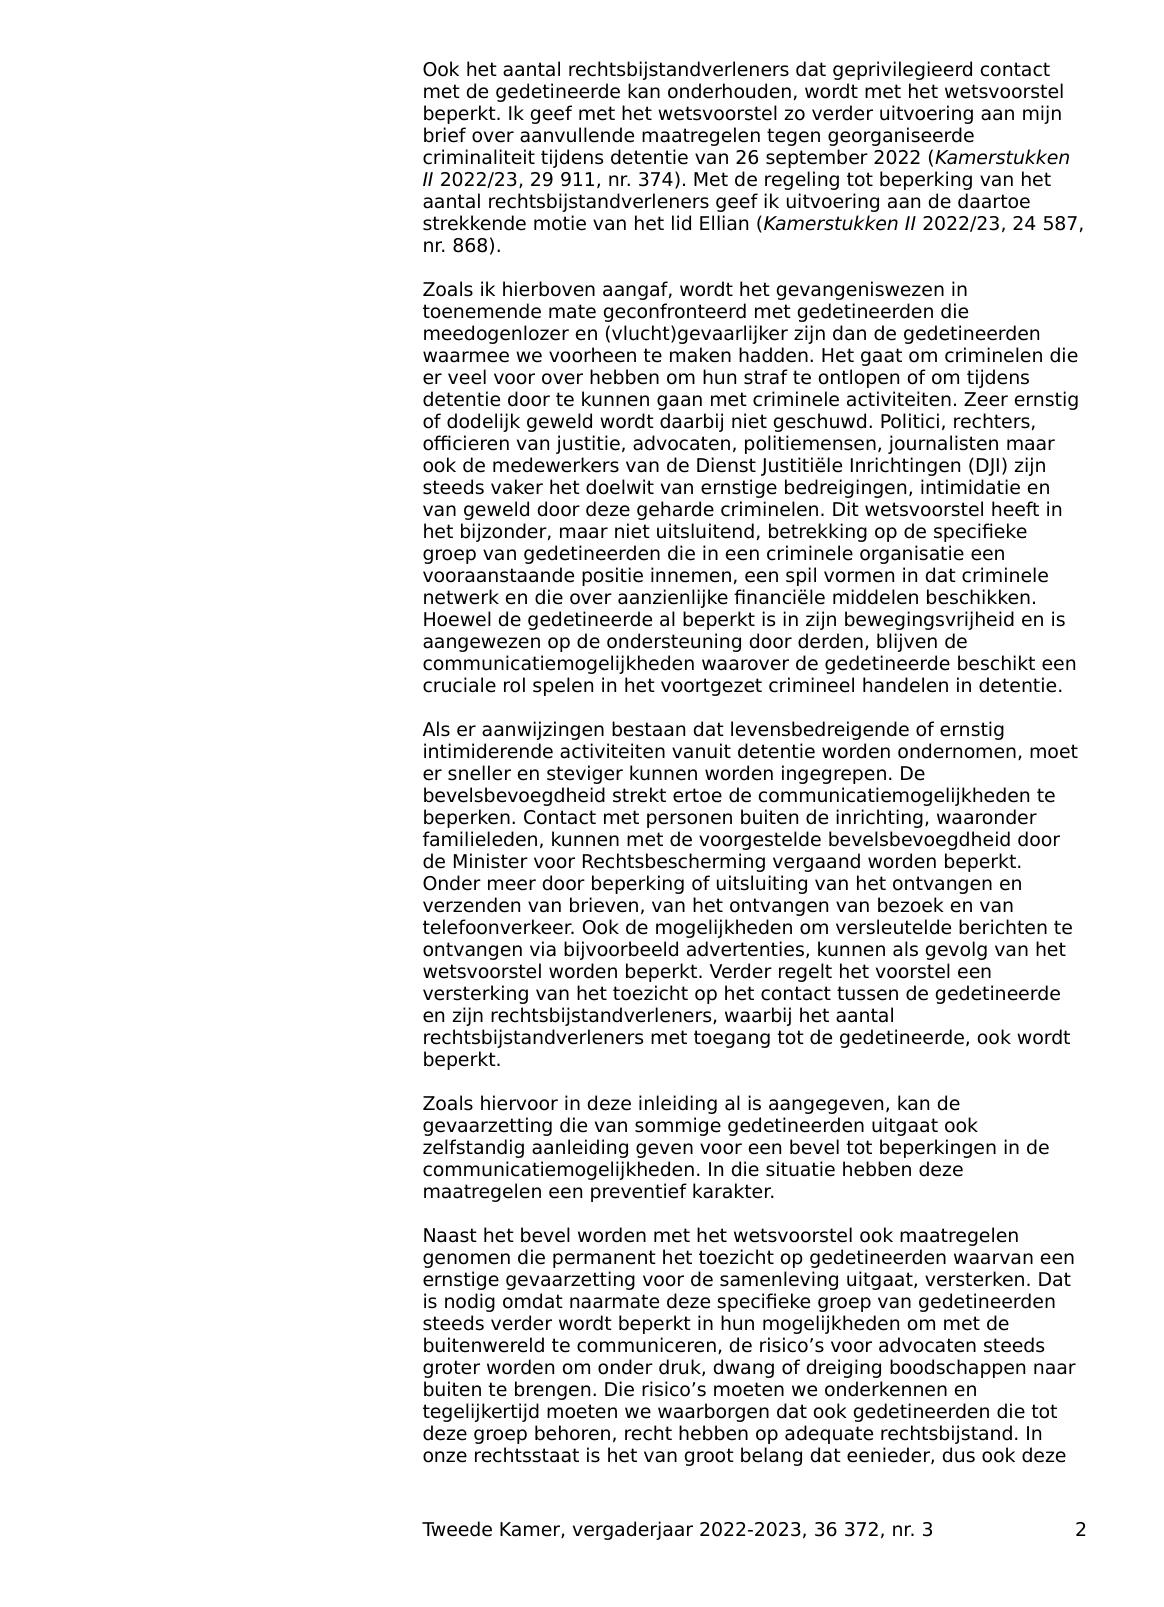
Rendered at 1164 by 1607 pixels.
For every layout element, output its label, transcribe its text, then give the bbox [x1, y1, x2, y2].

text Naast het bevel worden met het wetsvoorstel ook maatregelen genomen die permanent het toezicht op gedetineerden waarvan een ernstige gevaarzetting voor de samenleving uitgaat, versterken. Dat is nodig omdat naarmate deze specifieke groep van gedetineerden steeds verder wordt beperkt in hun mogelijkheden om met de buitenwereld te communiceren, de risico’s voor advocaten steeds groter worden om onder druk, dwang of dreiging boodschappen naar buiten te brengen. Die risico’s moeten we onderkennen en tegelijkertijd moeten we waarborgen dat ook gedetineerden die tot deze groep behoren, recht hebben op adequate rechtsbijstand. In onze rechtsstaat is het van groot belang dat eenieder, dus ook deze [422, 1225, 1087, 1467]
text Zoals hiervoor in deze inleiding al is aangegeven, kan de gevaarzetting die van sommige gedetineerden uitgaat ook zelfstandig aanleiding geven voor een bevel tot beperkingen in de communicatiemogelijkheden. In die situatie hebben deze maatregelen een preventief karakter. [422, 1093, 1087, 1203]
text Zoals ik hierboven aangaf, wordt het gevangeniswezen in toenemende mate geconfronteerd met gedetineerden die meedogenlozer en (vlucht)gevaarlijker zijn dan de gedetineerden waarmee we voorheen te maken hadden. Het gaat om criminelen die er veel voor over hebben om hun straf te ontlopen of om tijdens detentie door te kunnen gaan met criminele activiteiten. Zeer ernstig of dodelijk geweld wordt daarbij niet geschuwd. Politici, rechters, officieren van justitie, advocaten, politiemensen, journalisten maar ook de medewerkers van de Dienst Justitiële Inrichtingen (DJI) zijn steeds vaker het doelwit van ernstige bedreigingen, intimidatie en van geweld door deze geharde criminelen. Dit wetsvoorstel heeft in het bijzonder, maar niet uitsluitend, betrekking op de specifieke groep van gedetineerden die in een criminele organisatie een vooraanstaande positie innemen, een spil vormen in dat criminele netwerk en die over aanzienlijke financiële middelen beschikken. Hoewel de gedetineerde al beperkt is in zijn bewegingsvrijheid en is aangewezen op de ondersteuning door derden, blijven de communicatiemogelijkheden waarover de gedetineerde beschikt een cruciale rol spelen in het voortgezet crimineel handelen in detentie. [422, 279, 1087, 697]
text Als er aanwijzingen bestaan dat levensbedreigende of ernstig intimiderende activiteiten vanuit detentie worden ondernomen, moet er sneller en steviger kunnen worden ingegrepen. De bevelsbevoegdheid strekt ertoe de communicatiemogelijkheden te beperken. Contact met personen buiten de inrichting, waaronder familieleden, kunnen met de voorgestelde bevelsbevoegdheid door de Minister voor Rechtsbescherming vergaand worden beperkt. Onder meer door beperking of uitsluiting van het ontvangen en verzenden van brieven, van het ontvangen van bezoek en van telefoonverkeer. Ook de mogelijkheden om versleutelde berichten te ontvangen via bijvoorbeeld advertenties, kunnen als gevolg van het wetsvoorstel worden beperkt. Verder regelt het voorstel een versterking van het toezicht op het contact tussen de gedetineerde en zijn rechtsbijstandverleners, waarbij het aantal rechtsbijstandverleners met toegang tot de gedetineerde, ook wordt beperkt. [422, 719, 1087, 1071]
text Ook het aantal rechtsbijstandverleners dat geprivilegieerd contact met de gedetineerde kan onderhouden, wordt met het wetsvoorstel beperkt. Ik geef met het wetsvoorstel zo verder uitvoering aan mijn brief over aanvullende maatregelen tegen georganiseerde criminaliteit tijdens detentie van 26 september 2022 (Kamerstukken II 2022/23, 29 911, nr. 374). Met de regeling tot beperking van het aantal rechtsbijstandverleners geef ik uitvoering aan de daartoe strekkende motie van het lid Ellian (Kamerstukken II 2022/23, 24 587, nr. 868). [422, 59, 1087, 257]
